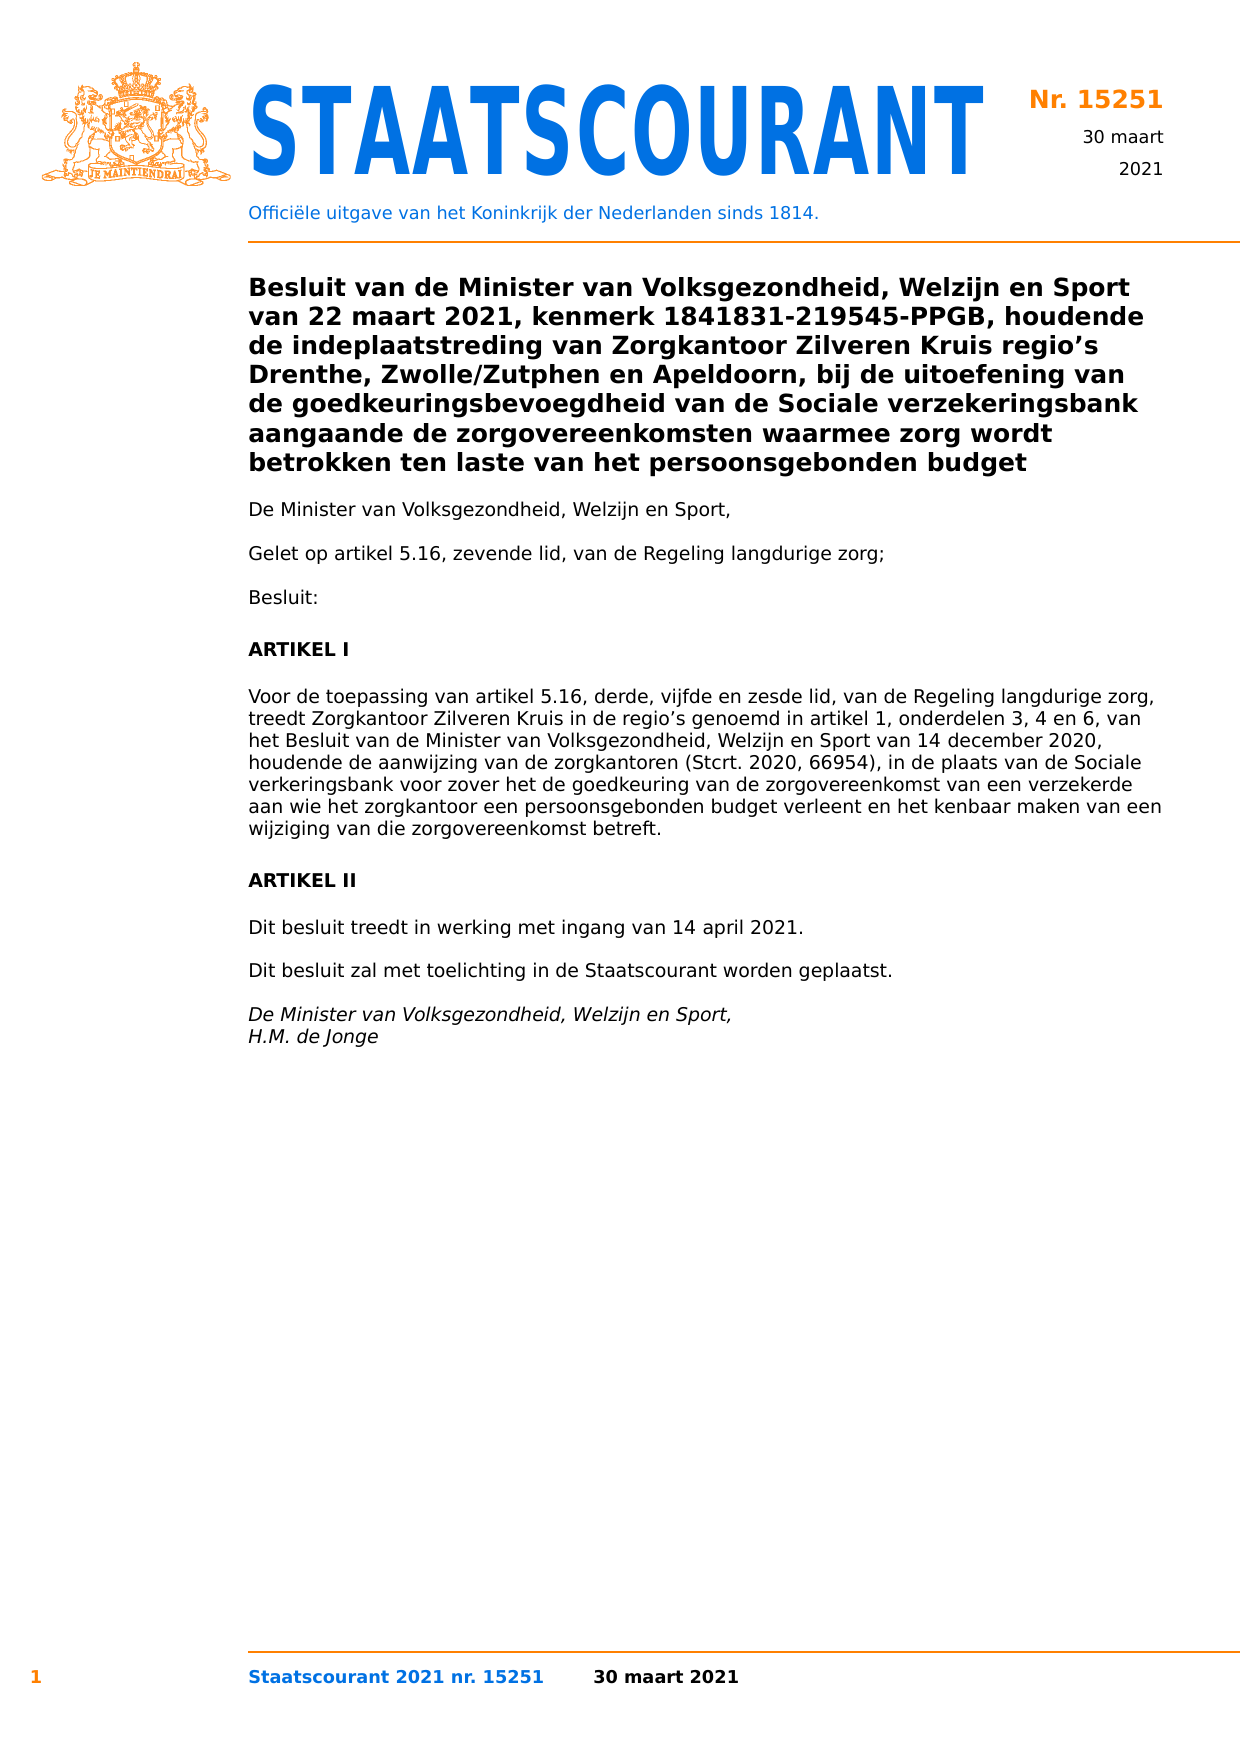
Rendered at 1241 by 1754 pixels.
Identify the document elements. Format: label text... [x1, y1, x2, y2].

text Dit besluit treedt in werking met ingang van 14 april 2021. [248, 917, 1163, 938]
picture [41, 62, 231, 186]
table_header [25, 62, 248, 241]
table_cell 30 maart [998, 121, 1240, 153]
subtitle Besluit van de Minister van Volksgezondheid, Welzijn en Sport van 22 maart 2021, kenmerk 1841831-219545-PPGB, houdende de indeplaatstreding van Zorgkantoor Zilveren Kruis regio’s Drenthe, Zwolle/Zutphen en Apeldoorn, bij de uitoefening van de goedkeuringsbevoegdheid van de Sociale verzekeringsbank aangaande de zorgovereenkomsten waarmee zorg wordt betrokken ten laste van het persoonsgebonden budget [248, 273, 1163, 477]
text De Minister van Volksgezondheid, Welzijn en Sport, H.M. de Jonge [248, 1004, 1163, 1048]
text Dit besluit zal met toelichting in de Staatscourant worden geplaatst. [248, 960, 1163, 982]
table_header Nr. 15251 [998, 62, 1240, 121]
table_cell Officiële uitgave van het Koninkrijk der Nederlanden sinds 1814. [248, 203, 1240, 241]
text Besluit: [248, 587, 1163, 609]
text Gelet op artikel 5.16, zevende lid, van de Regeling langdurige zorg; [248, 543, 1163, 565]
table_header STAATSCOURANT [248, 62, 998, 203]
text Voor de toepassing van artikel 5.16, derde, vijfde en zesde lid, van de Regeling langdurige zorg, treedt Zorgkantoor Zilveren Kruis in de regio’s genoemd in artikel 1, onderdelen 3, 4 en 6, van het Besluit van de Minister van Volksgezondheid, Welzijn en Sport van 14 december 2020, houdende de aanwijzing van de zorgkantoren (Stcrt. 2020, 66954), in de plaats van de Sociale verkeringsbank voor zover het de goedkeuring van de zorgovereenkomst van een verzekerde aan wie het zorgkantoor een persoonsgebonden budget verleent en het kenbaar maken van een wijziging van die zorgovereenkomst betreft. [248, 686, 1163, 839]
subtitle ARTIKEL I [248, 639, 1163, 661]
subtitle ARTIKEL II [248, 869, 1163, 892]
text De Minister van Volksgezondheid, Welzijn en Sport, [248, 499, 1163, 521]
table_cell 2021 [998, 153, 1240, 203]
